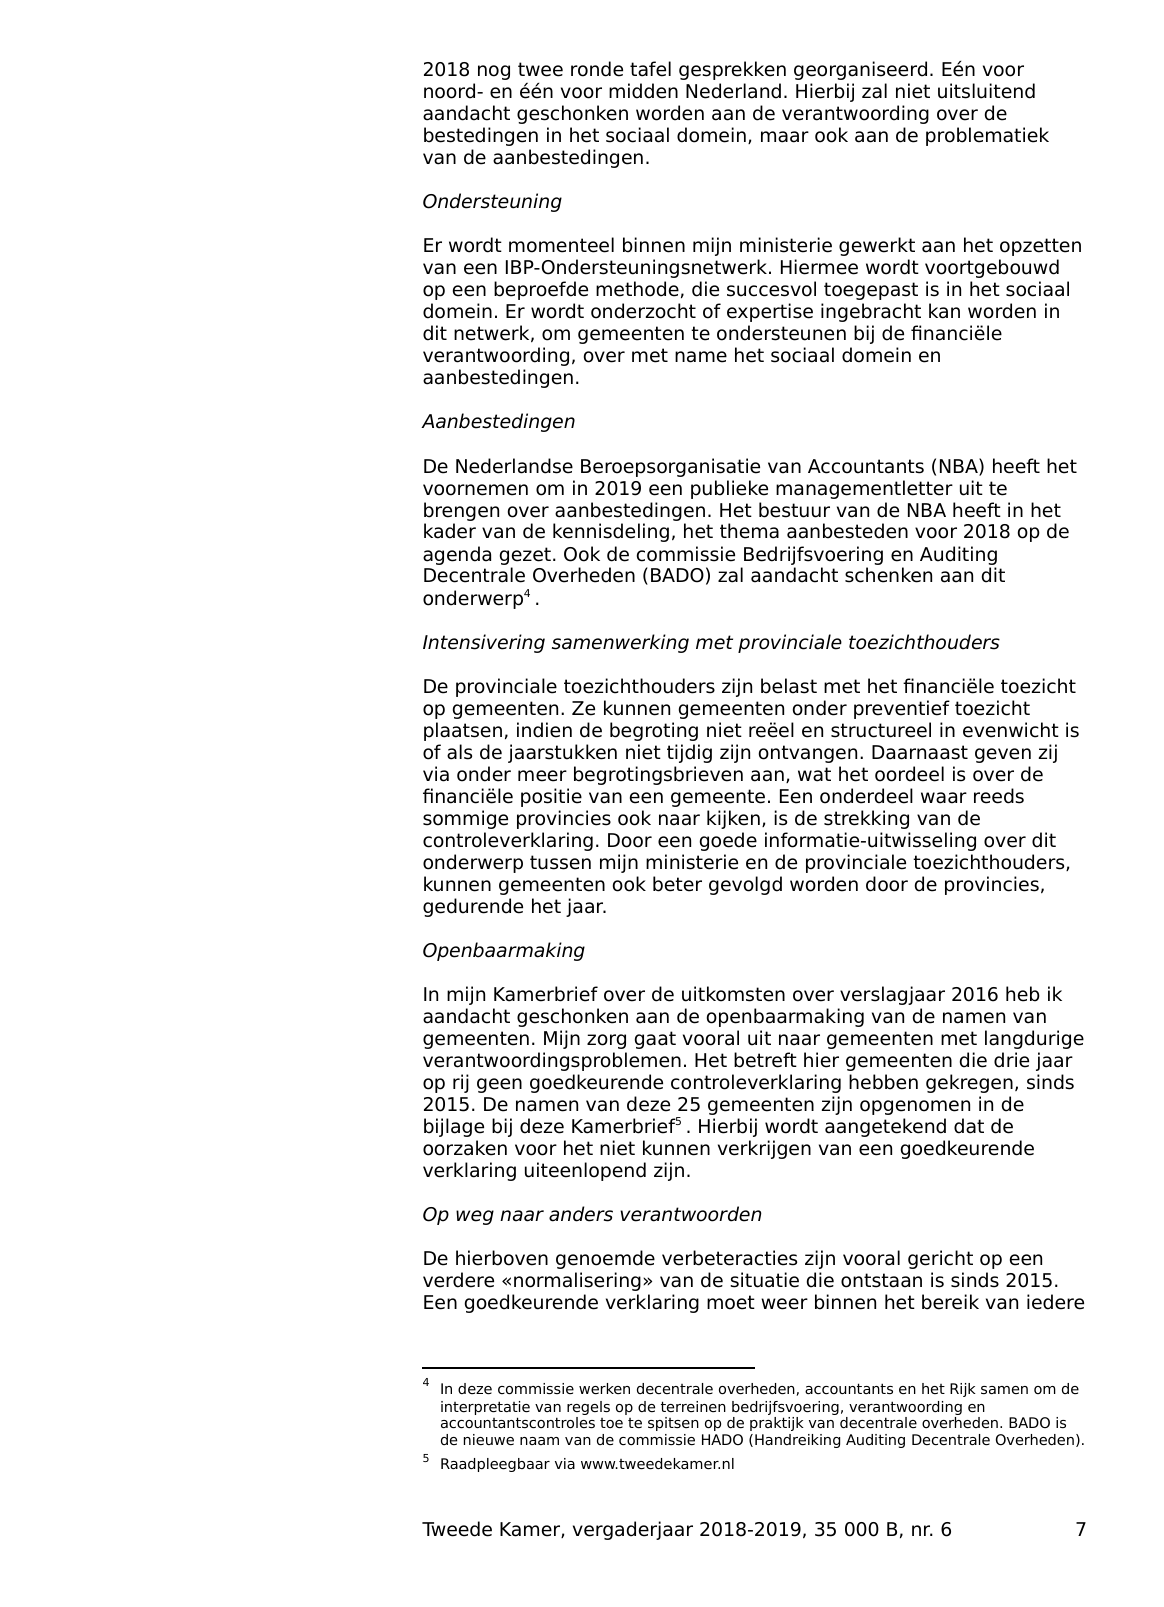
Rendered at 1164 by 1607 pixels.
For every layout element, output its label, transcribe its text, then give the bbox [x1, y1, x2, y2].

text 2018 nog twee ronde tafel gesprekken georganiseerd. Eén voor noord- en één voor midden Nederland. Hierbij zal niet uitsluitend aandacht geschonken worden aan de verantwoording over de bestedingen in het sociaal domein, maar ook aan de problematiek van de aanbestedingen. [422, 59, 1087, 169]
subtitle Op weg naar anders verantwoorden [422, 1204, 1087, 1226]
text De provinciale toezichthouders zijn belast met het financiële toezicht op gemeenten. Ze kunnen gemeenten onder preventief toezicht plaatsen, indien de begroting niet reëel en structureel in evenwicht is of als de jaarstukken niet tijdig zijn ontvangen. Daarnaast geven zij via onder meer begrotingsbrieven aan, wat het oordeel is over de financiële positie van een gemeente. Een onderdeel waar reeds sommige provincies ook naar kijken, is de strekking van de controleverklaring. Door een goede informatie-uitwisseling over dit onderwerp tussen mijn ministerie en de provinciale toezichthouders, kunnen gemeenten ook beter gevolgd worden door de provincies, gedurende het jaar. [422, 676, 1087, 917]
text In deze commissie werken decentrale overheden, accountants en het Rijk samen om de interpretatie van regels op de terreinen bedrijfsvoering, verantwoording en accountantscontroles toe te spitsen op de praktijk van decentrale overheden. BADO is de nieuwe naam van de commissie HADO (Handreiking Auditing Decentrale Overheden). [422, 1377, 1087, 1449]
subtitle Ondersteuning [422, 191, 1087, 213]
text Raadpleegbaar via www.tweedekamer.nl [422, 1452, 1087, 1474]
text In mijn Kamerbrief over de uitkomsten over verslagjaar 2016 heb ik aandacht geschonken aan de openbaarmaking van de namen van gemeenten. Mijn zorg gaat vooral uit naar gemeenten met langdurige verantwoordingsproblemen. Het betreft hier gemeenten die drie jaar op rij geen goedkeurende controleverklaring hebben gekregen, sinds 2015. De namen van deze 25 gemeenten zijn opgenomen in de bijlage bij deze Kamerbrief. Hierbij wordt aangetekend dat de oorzaken voor het niet kunnen verkrijgen van een goedkeurende verklaring uiteenlopend zijn. [422, 984, 1087, 1182]
text De hierboven genoemde verbeteracties zijn vooral gericht op een verdere «normalisering» van de situatie die ontstaan is sinds 2015. Een goedkeurende verklaring moet weer binnen het bereik van iedere [422, 1248, 1087, 1314]
subtitle Aanbestedingen [422, 411, 1087, 433]
subtitle Intensivering samenwerking met provinciale toezichthouders [422, 632, 1087, 653]
text De Nederlandse Beroepsorganisatie van Accountants (NBA) heeft het voornemen om in 2019 een publieke managementletter uit te brengen over aanbestedingen. Het bestuur van de NBA heeft in het kader van de kennisdeling, het thema aanbesteden voor 2018 op de agenda gezet. Ook de commissie Bedrijfsvoering en Auditing Decentrale Overheden (BADO) zal aandacht schenken aan dit onderwerp. [422, 456, 1087, 609]
subtitle Openbaarmaking [422, 940, 1087, 962]
text Er wordt momenteel binnen mijn ministerie gewerkt aan het opzetten van een IBP-Ondersteuningsnetwerk. Hiermee wordt voortgebouwd op een beproefde methode, die succesvol toegepast is in het sociaal domein. Er wordt onderzocht of expertise ingebracht kan worden in dit netwerk, om gemeenten te ondersteunen bij de financiële verantwoording, over met name het sociaal domein en aanbestedingen. [422, 235, 1087, 389]
